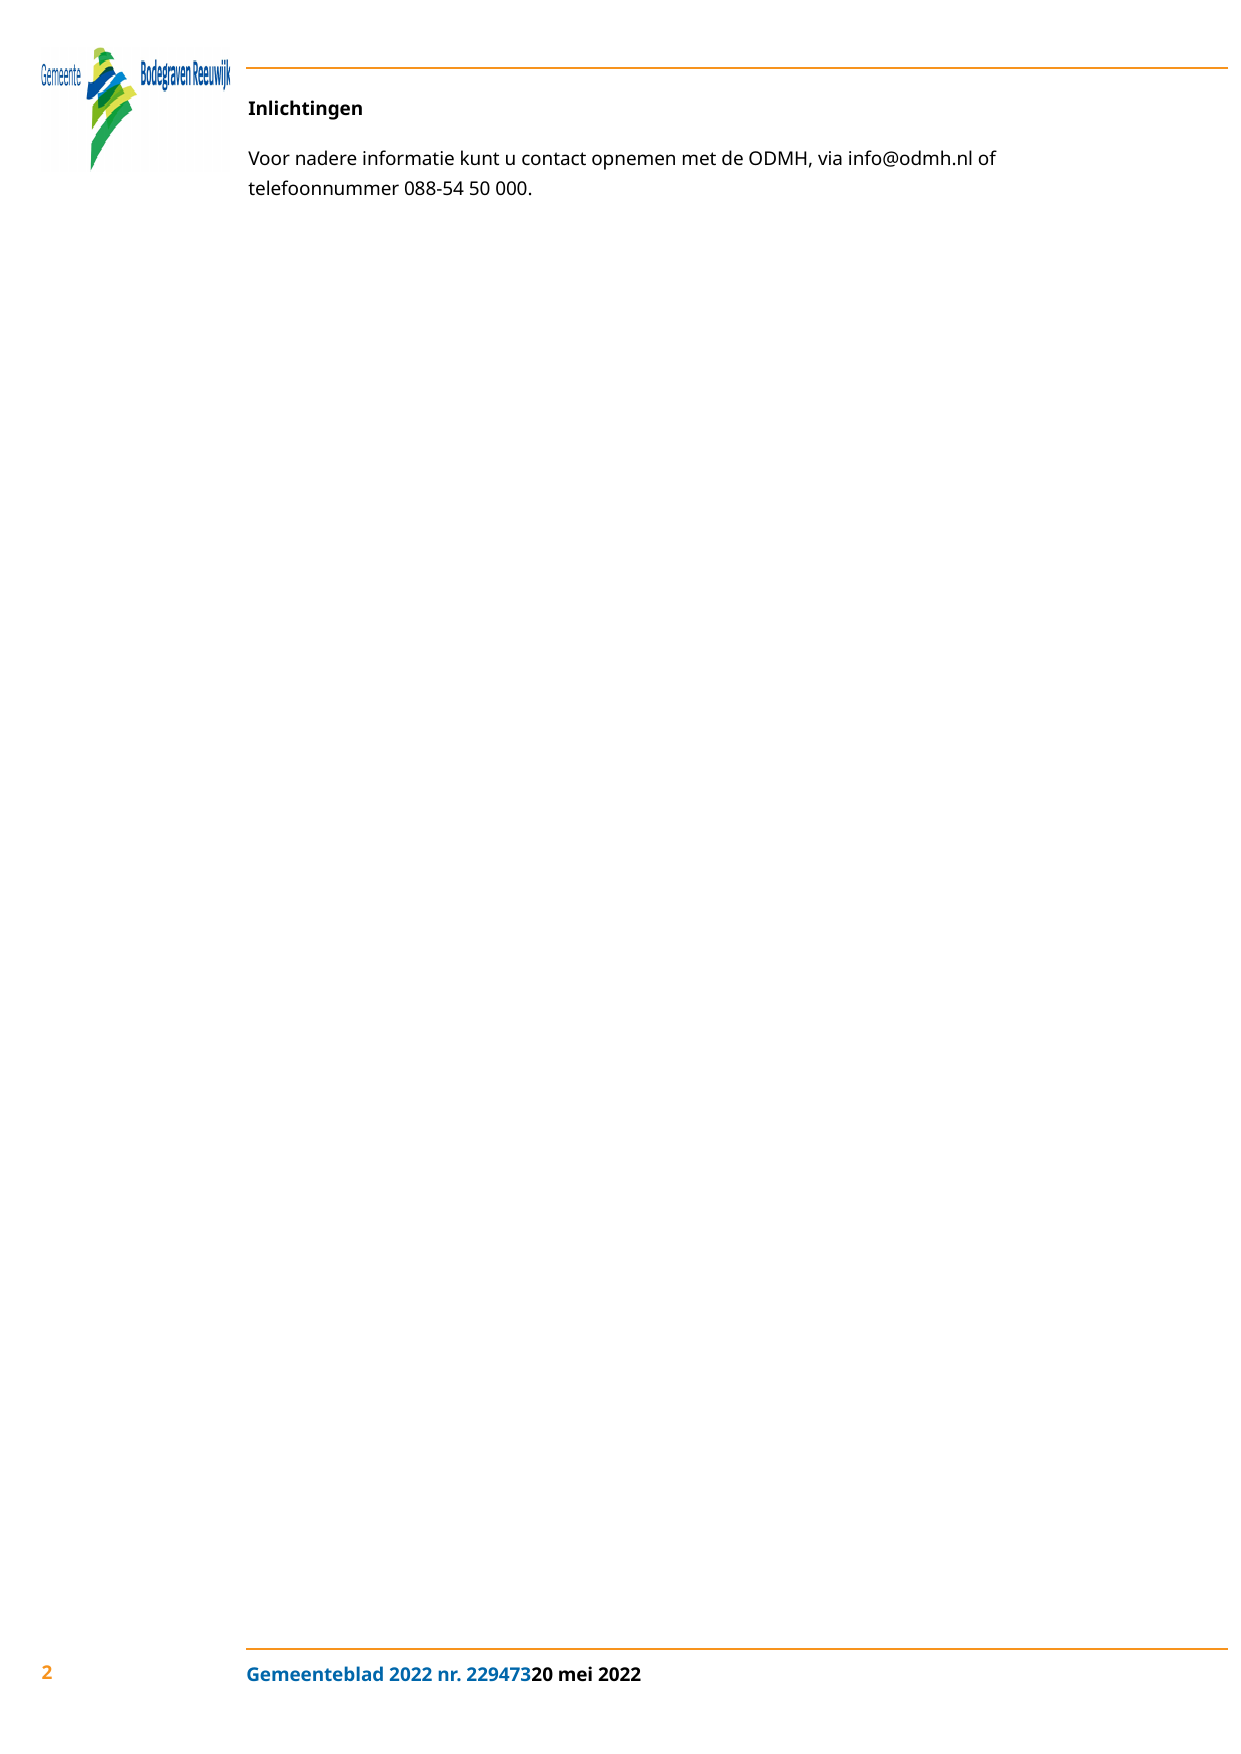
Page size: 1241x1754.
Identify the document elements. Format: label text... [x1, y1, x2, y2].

picture [41, 47, 231, 172]
text Inlichtingen [248, 95, 1152, 121]
text Voor nadere informatie kunt u contact opnemen met de ODMH, via info@odmh.nl of telefoonnummer 088-54 50 000. [248, 145, 1152, 201]
